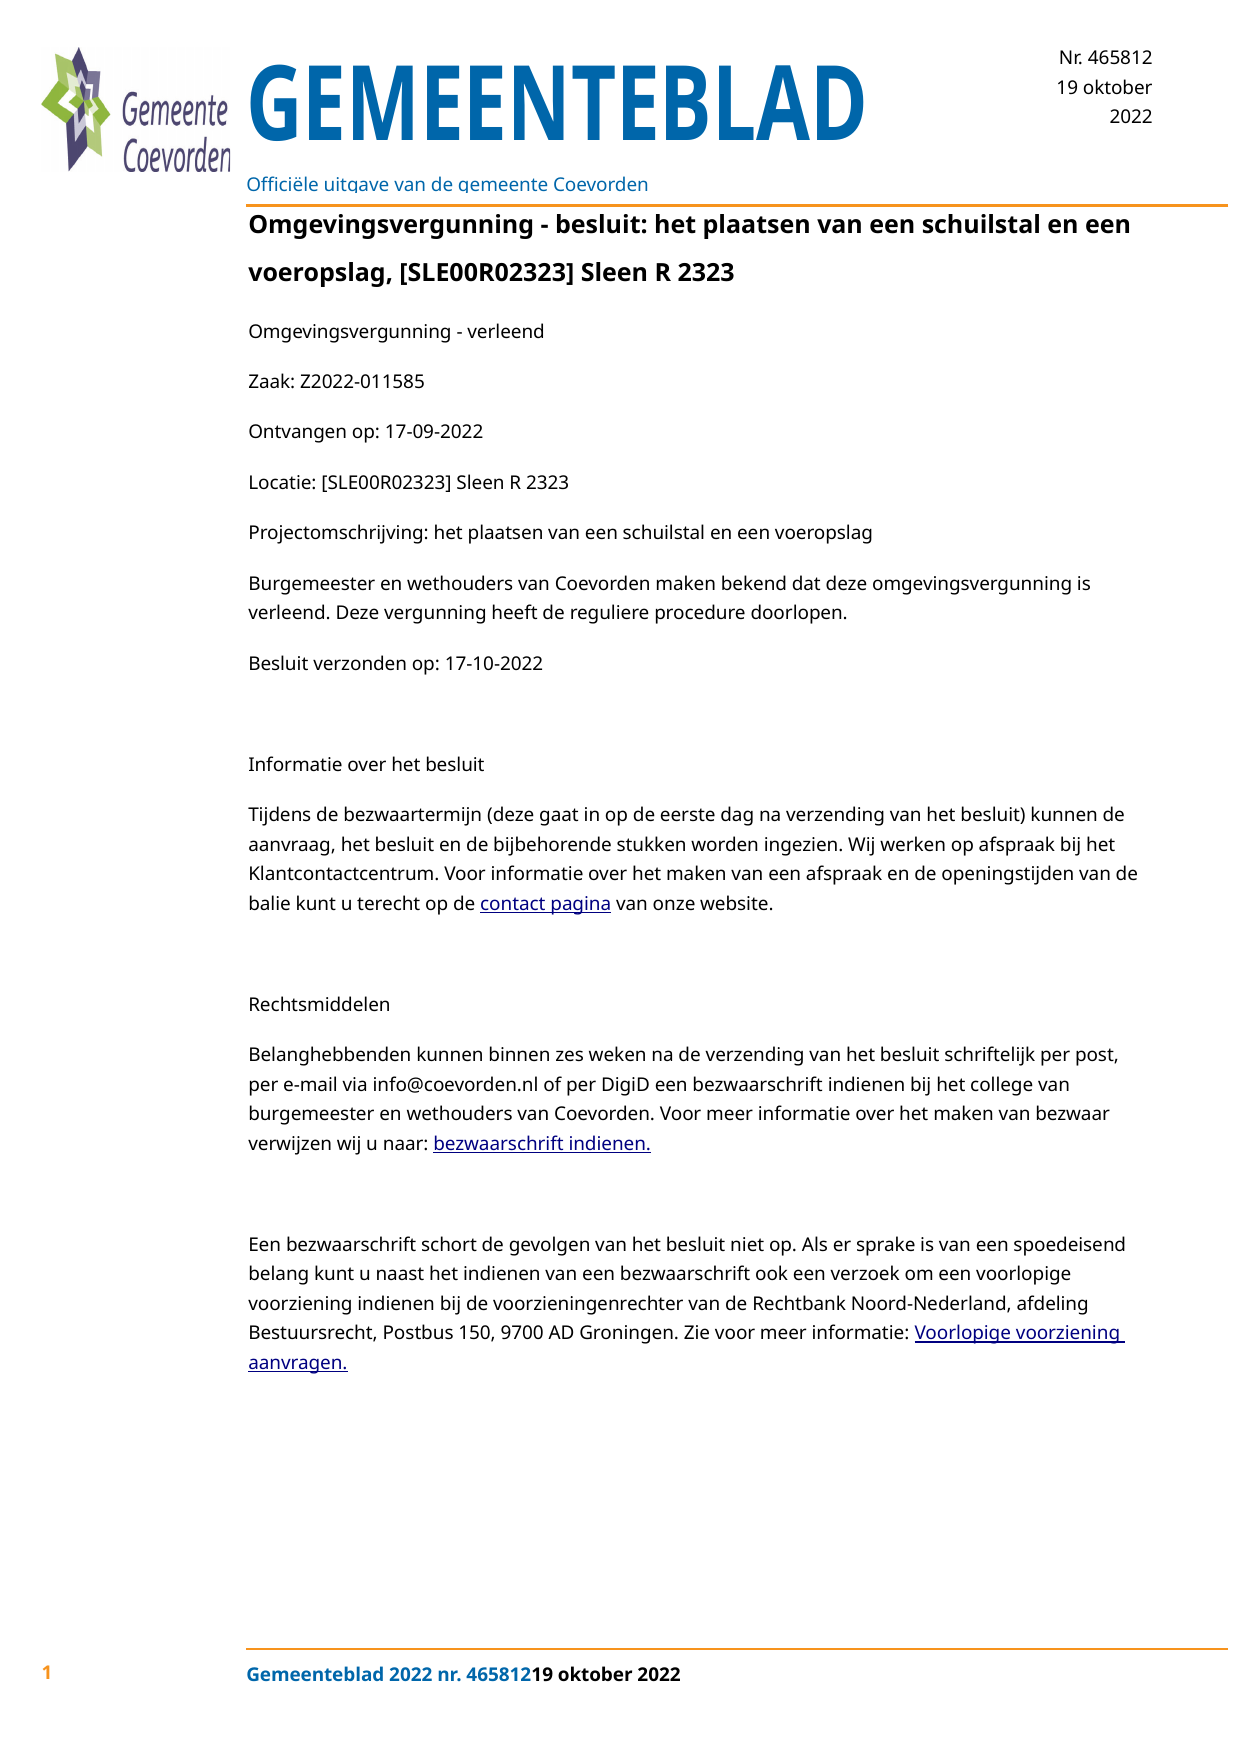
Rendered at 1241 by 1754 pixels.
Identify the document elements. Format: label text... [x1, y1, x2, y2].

text Belanghebbenden kunnen binnen zes weken na de verzending van het besluit schriftelijk per post, per e-mail via info@coevorden.nl of per DigiD een bezwaarschrift indienen bij het college van burgemeester en wethouders van Coevorden. Voor meer informatie over het maken van bezwaar verwijzen wij u naar: bezwaarschrift indienen. [248, 1041, 1152, 1156]
picture [41, 47, 231, 172]
text Rechtsmiddelen [248, 991, 1152, 1017]
text Besluit verzonden op: 17-10-2022 [248, 650, 1152, 676]
text Omgevingsvergunning - verleend [248, 318, 1152, 344]
text Informatie over het besluit [248, 751, 1152, 777]
text Projectomschrijving: het plaatsen van een schuilstal en een voeropslag [248, 519, 1152, 545]
text Ontvangen op: 17-09-2022 [248, 419, 1152, 444]
text Zaak: Z2022-011585 [248, 368, 1152, 394]
text Tijdens de bezwaartermijn (deze gaat in op de eerste dag na verzending van het besluit) kunnen de aanvraag, het besluit en de bijbehorende stukken worden ingezien. Wij werken op afspraak bij het Klantcontactcentrum. Voor informatie over het maken van een afspraak en de openingstijden van de balie kunt u terecht op de contact pagina van onze website. [248, 801, 1152, 916]
text Burgemeester en wethouders van Coevorden maken bekend dat deze omgevingsvergunning is verleend. Deze vergunning heeft de reguliere procedure doorlopen. [248, 570, 1152, 625]
text Locatie: [SLE00R02323] Sleen R 2323 [248, 469, 1152, 495]
text Omgevingsvergunning - besluit: het plaatsen van een schuilstal en een voeropslag, [SLE00R02323] Sleen R 2323 [248, 207, 1152, 288]
text Een bezwaarschrift schort de gevolgen van het besluit niet op. Als er sprake is van een spoedeisend belang kunt u naast het indienen van een bezwaarschrift ook een verzoek om een voorlopige voorziening indienen bij de voorzieningenrechter van de Rechtbank Noord-Nederland, afdeling Bestuursrecht, Postbus 150, 9700 AD Groningen. Zie voor meer informatie: Voorlopige voorziening aanvragen. [248, 1231, 1152, 1375]
